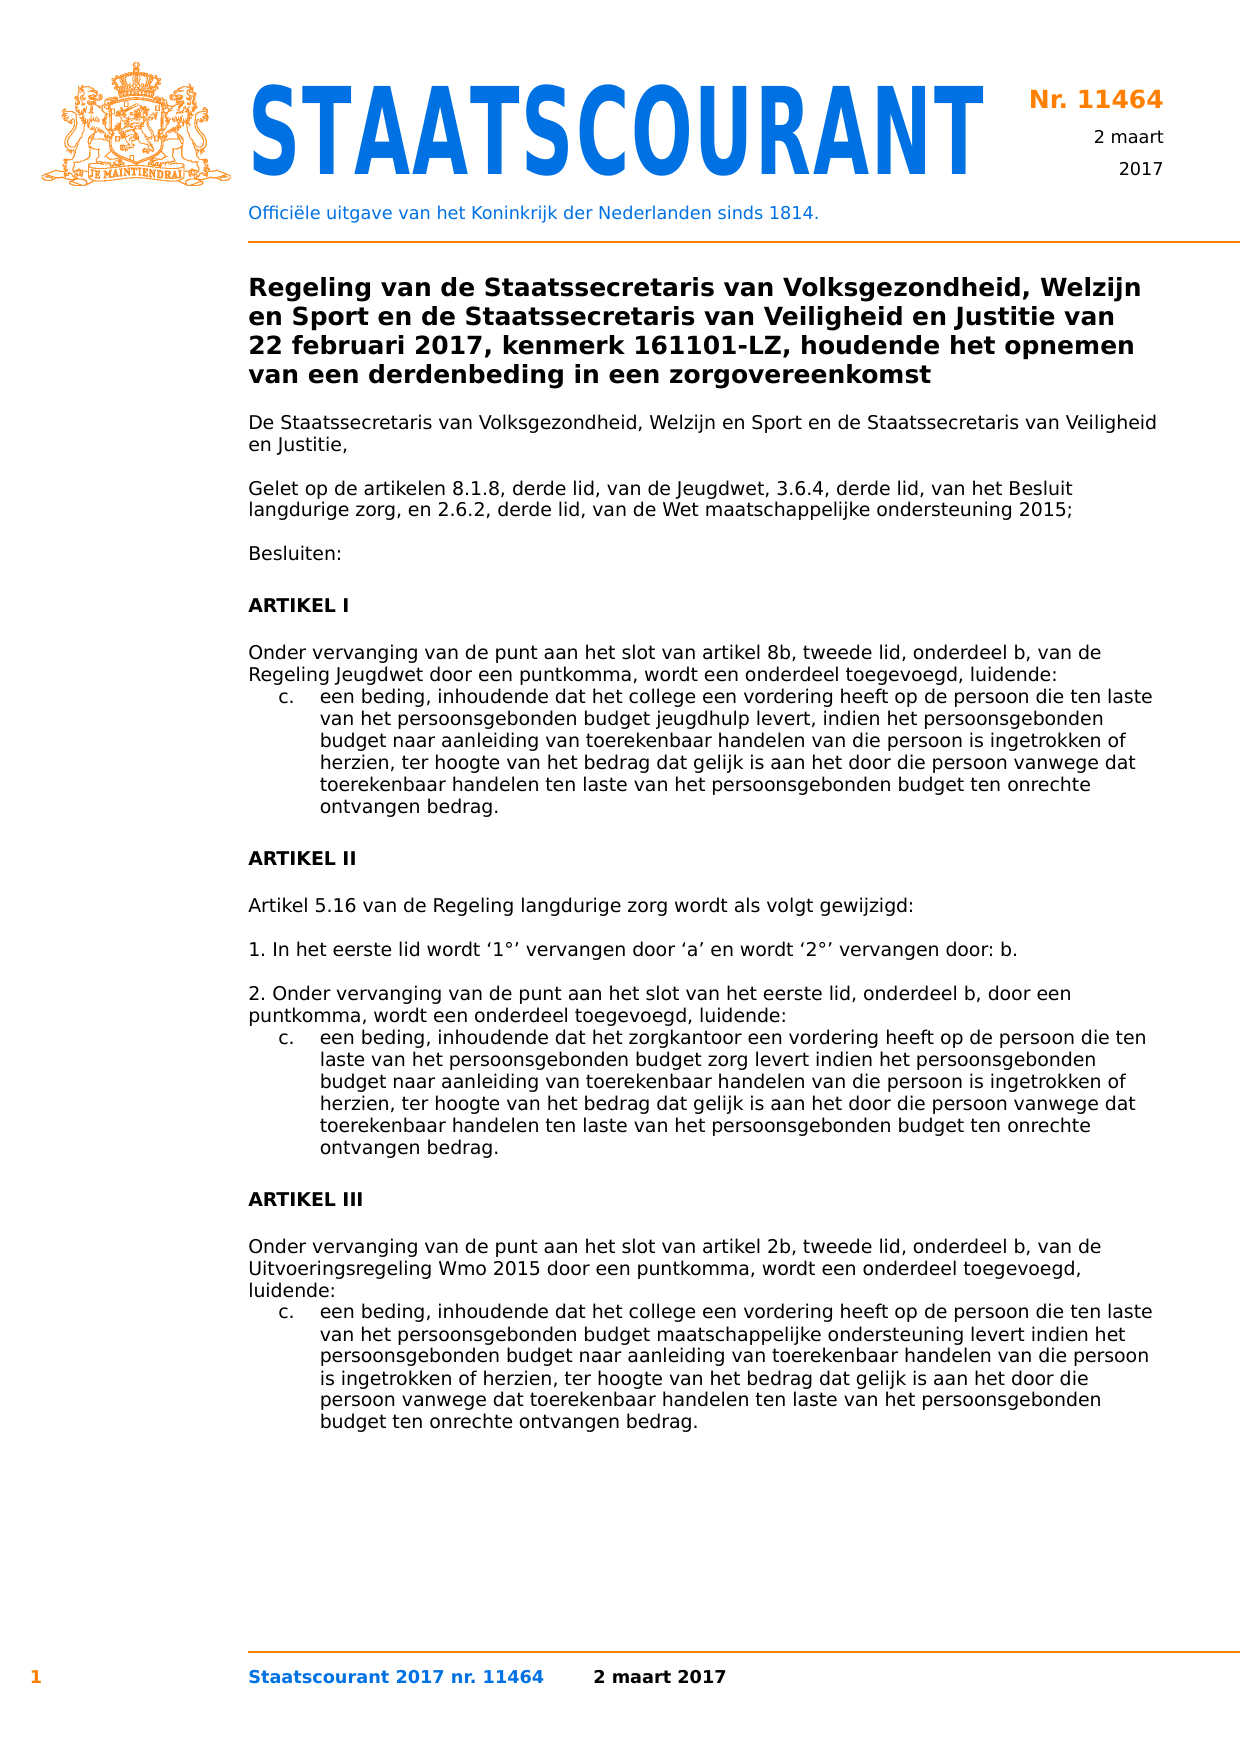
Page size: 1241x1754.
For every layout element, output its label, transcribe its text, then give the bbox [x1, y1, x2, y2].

subtitle Regeling van de Staatssecretaris van Volksgezondheid, Welzijn en Sport en de Staatssecretaris van Veiligheid en Justitie van 22 februari 2017, kenmerk 161101-LZ, houdende het opnemen van een derdenbeding in een zorgovereenkomst [248, 273, 1163, 390]
text Onder vervanging van de punt aan het slot van artikel 8b, tweede lid, onderdeel b, van de Regeling Jeugdwet door een puntkomma, wordt een onderdeel toegevoegd, luidende: [248, 642, 1163, 686]
text Artikel 5.16 van de Regeling langdurige zorg wordt als volgt gewijzigd: [248, 895, 1163, 917]
table_cell 2017 [998, 153, 1240, 203]
text c. een beding, inhoudende dat het college een vordering heeft op de persoon die ten laste van het persoonsgebonden budget maatschappelijke ondersteuning levert indien het persoonsgebonden budget naar aanleiding van toerekenbaar handelen van die persoon is ingetrokken of herzien, ter hoogte van het bedrag dat gelijk is aan het door die persoon vanwege dat toerekenbaar handelen ten laste van het persoonsgebonden budget ten onrechte ontvangen bedrag. [278, 1301, 1163, 1433]
subtitle ARTIKEL III [248, 1188, 1163, 1211]
text Onder vervanging van de punt aan het slot van artikel 2b, tweede lid, onderdeel b, van de Uitvoeringsregeling Wmo 2015 door een puntkomma, wordt een onderdeel toegevoegd, luidende: [248, 1236, 1163, 1301]
text Besluiten: [248, 543, 1163, 565]
text 1. In het eerste lid wordt ‘1°’ vervangen door ‘a’ en wordt ‘2°’ vervangen door: b. [248, 939, 1163, 961]
text Gelet op de artikelen 8.1.8, derde lid, van de Jeugdwet, 3.6.4, derde lid, van het Besluit langdurige zorg, en 2.6.2, derde lid, van de Wet maatschappelijke ondersteuning 2015; [248, 477, 1163, 521]
subtitle ARTIKEL I [248, 595, 1163, 617]
table_header Nr. 11464 [998, 62, 1240, 121]
table_header STAATSCOURANT [248, 62, 998, 203]
table_header [25, 62, 248, 241]
text c. een beding, inhoudende dat het zorgkantoor een vordering heeft op de persoon die ten laste van het persoonsgebonden budget zorg levert indien het persoonsgebonden budget naar aanleiding van toerekenbaar handelen van die persoon is ingetrokken of herzien, ter hoogte van het bedrag dat gelijk is aan het door die persoon vanwege dat toerekenbaar handelen ten laste van het persoonsgebonden budget ten onrechte ontvangen bedrag. [278, 1027, 1163, 1158]
subtitle ARTIKEL II [248, 848, 1163, 870]
text 2. Onder vervanging van de punt aan het slot van het eerste lid, onderdeel b, door een puntkomma, wordt een onderdeel toegevoegd, luidende: [248, 983, 1163, 1027]
text De Staatssecretaris van Volksgezondheid, Welzijn en Sport en de Staatssecretaris van Veiligheid en Justitie, [248, 412, 1163, 456]
picture [41, 62, 231, 186]
table_cell Officiële uitgave van het Koninkrijk der Nederlanden sinds 1814. [248, 203, 1240, 241]
table_cell 2 maart [998, 121, 1240, 153]
text c. een beding, inhoudende dat het college een vordering heeft op de persoon die ten laste van het persoonsgebonden budget jeugdhulp levert, indien het persoonsgebonden budget naar aanleiding van toerekenbaar handelen van die persoon is ingetrokken of herzien, ter hoogte van het bedrag dat gelijk is aan het door die persoon vanwege dat toerekenbaar handelen ten laste van het persoonsgebonden budget ten onrechte ontvangen bedrag. [278, 686, 1163, 818]
